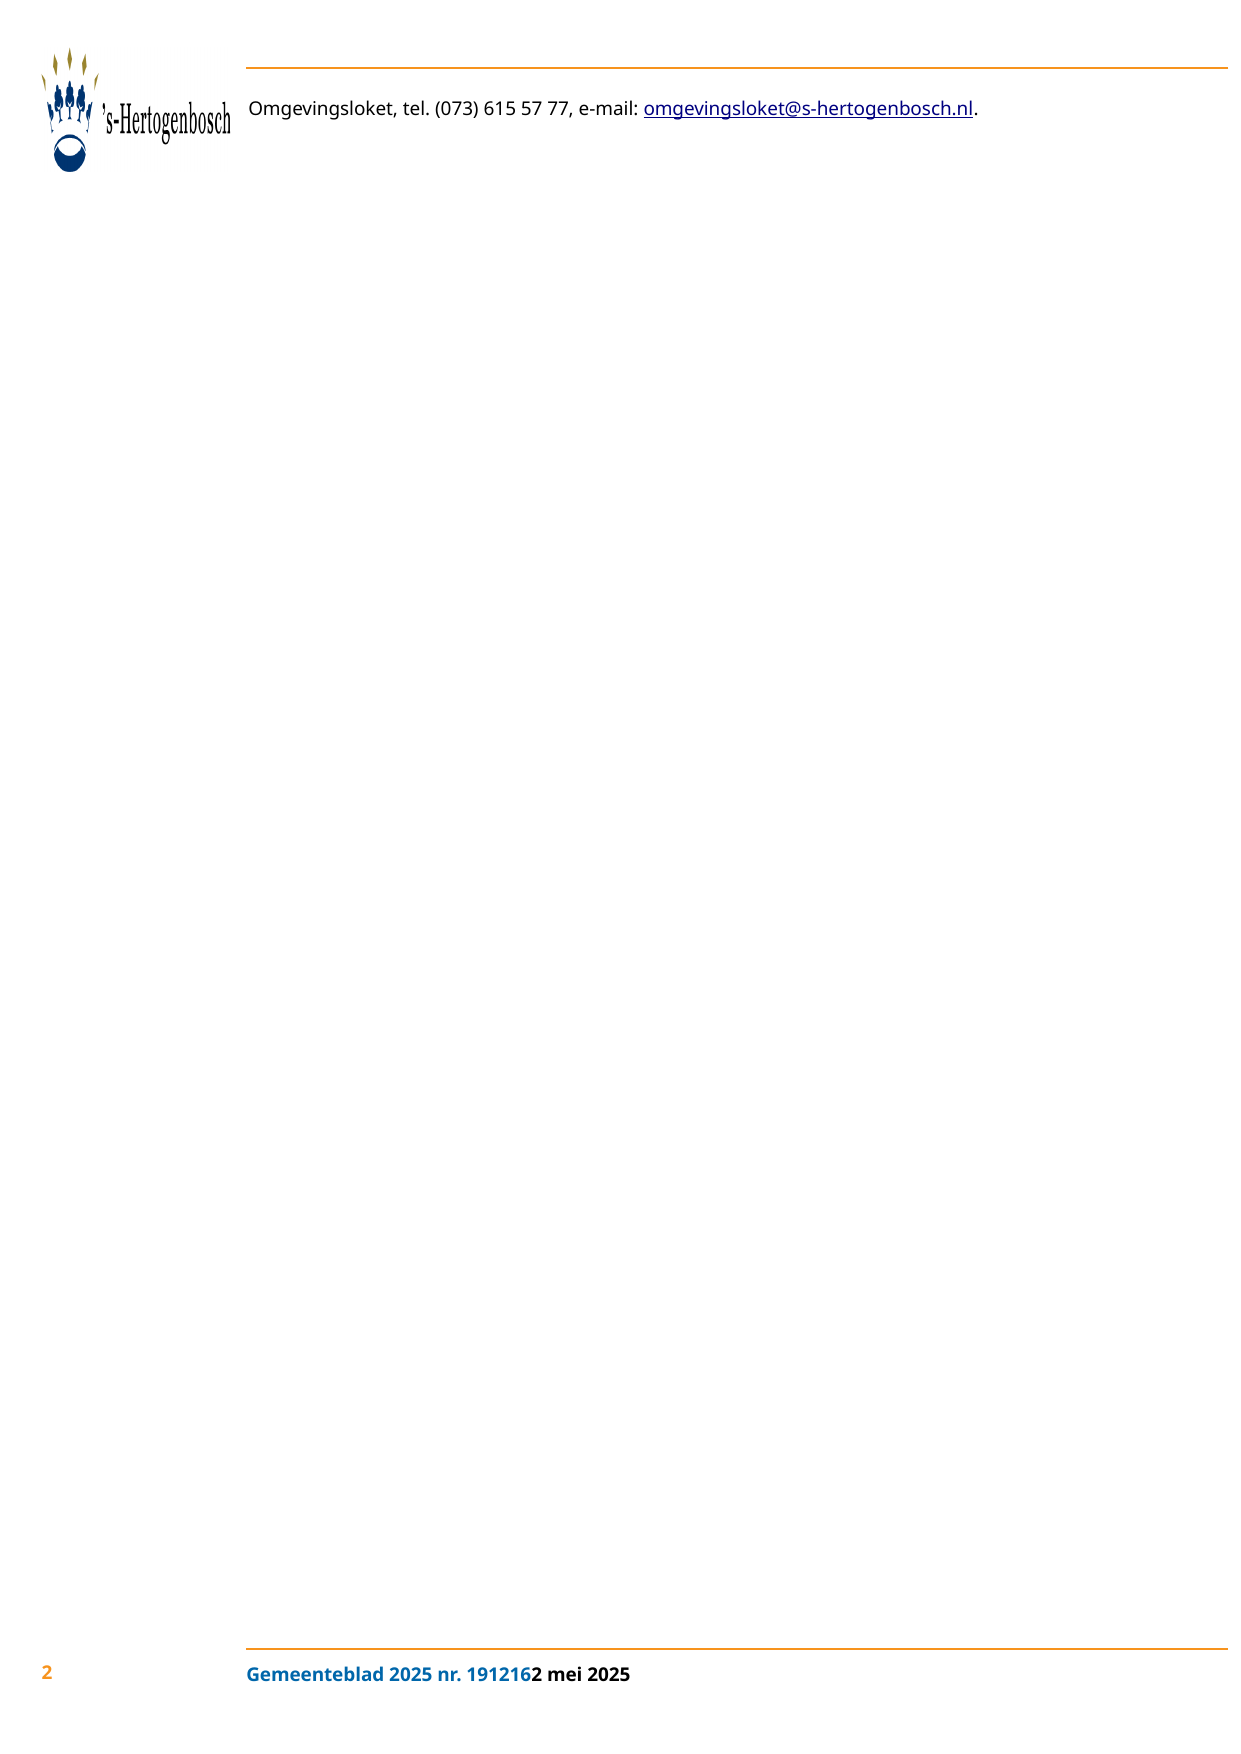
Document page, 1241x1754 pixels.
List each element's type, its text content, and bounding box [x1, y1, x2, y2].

picture [41, 47, 231, 172]
text Omgevingsloket, tel. (073) 615 57 77, e-mail: omgevingsloket@s-hertogenbosch.nl. [248, 95, 1152, 121]
